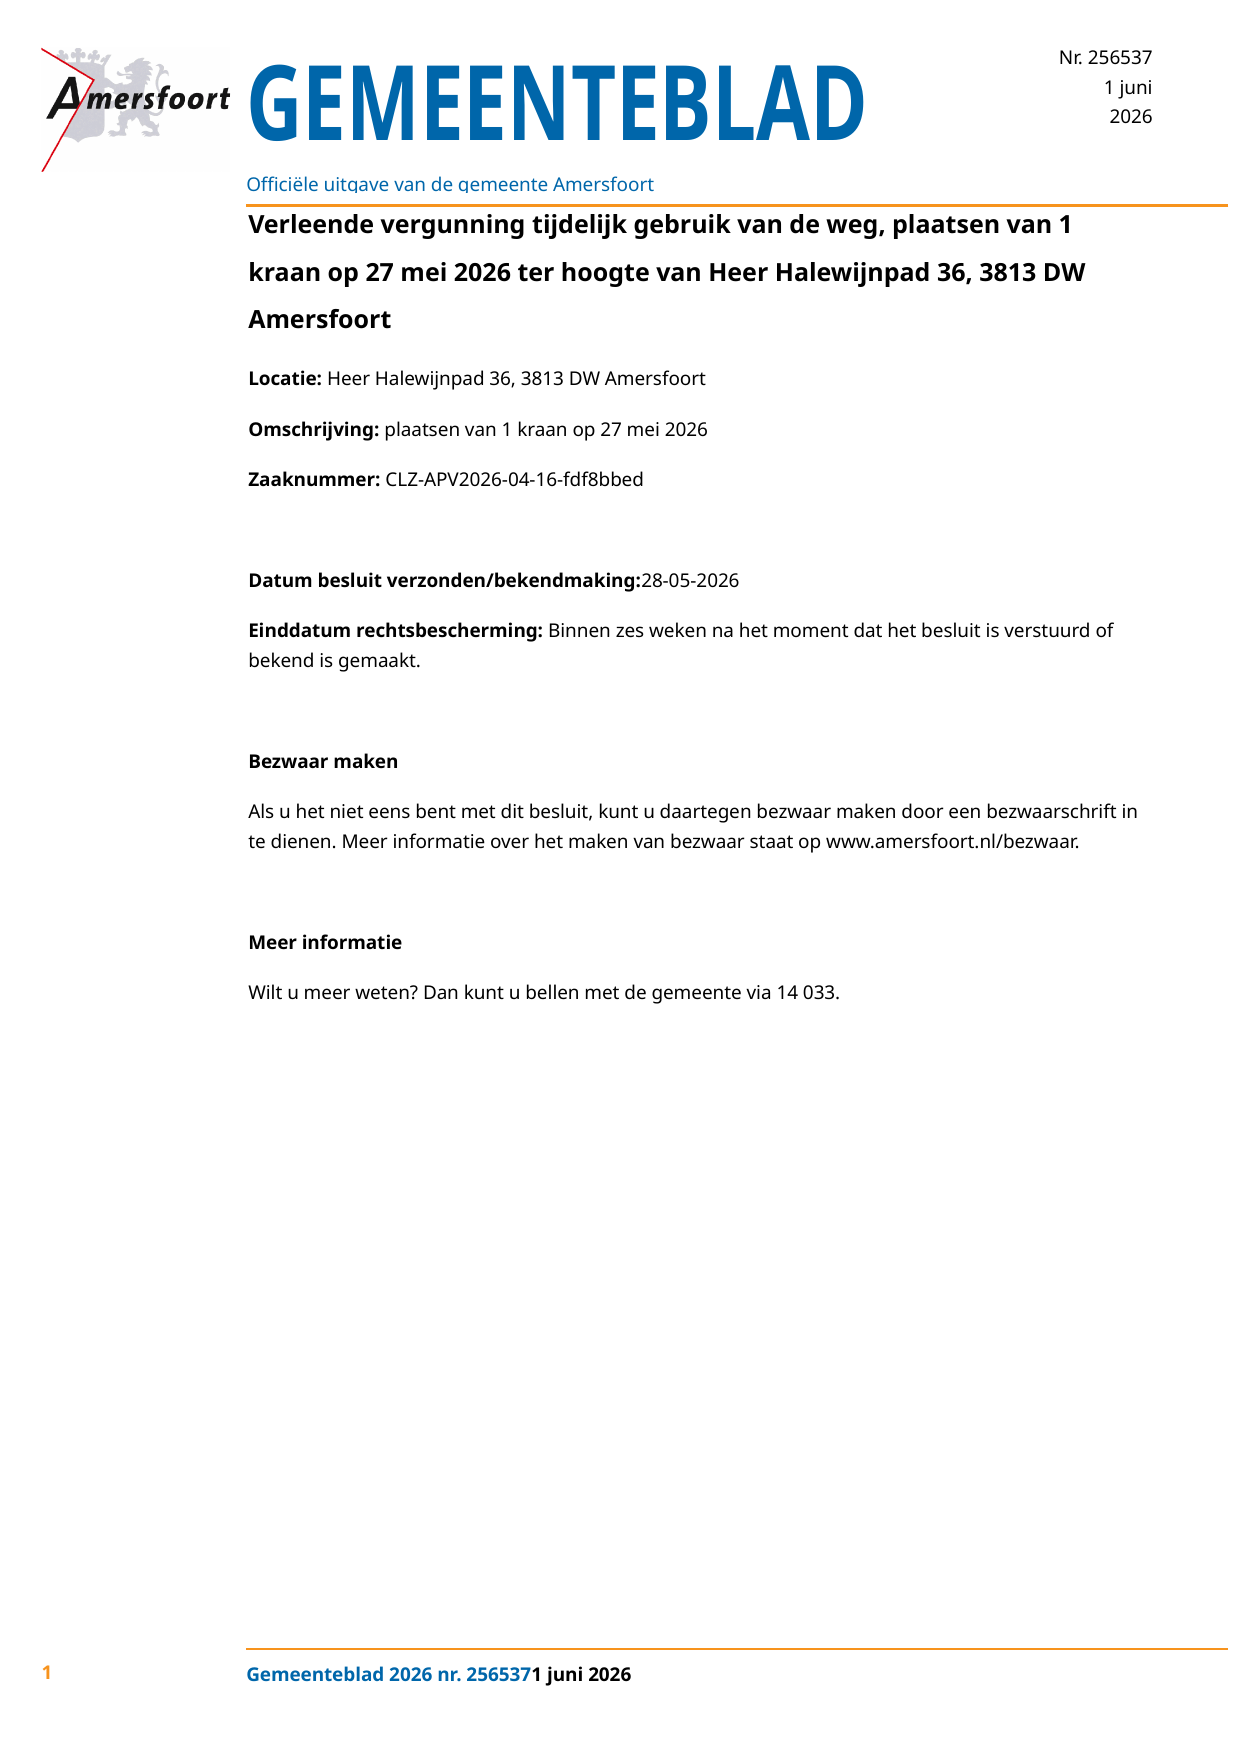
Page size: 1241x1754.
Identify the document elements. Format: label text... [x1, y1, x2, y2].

text Bezwaar maken [248, 748, 1152, 774]
text Meer informatie [248, 929, 1152, 954]
text Wilt u meer weten? Dan kunt u bellen met de gemeente via 14 033. [248, 979, 1152, 1005]
text Als u het niet eens bent met dit besluit, kunt u daartegen bezwaar maken door een bezwaarschrift in te dienen. Meer informatie over het maken van bezwaar staat op www.amersfoort.nl/bezwaar. [248, 798, 1152, 854]
text Omschrijving: plaatsen van 1 kraan op 27 mei 2026 [248, 416, 1152, 442]
text Datum besluit verzonden/bekendmaking:28-05-2026 [248, 567, 1152, 593]
text Einddatum rechtsbescherming: Binnen zes weken na het moment dat het besluit is verstuurd of bekend is gemaakt. [248, 618, 1152, 673]
text Zaaknummer: CLZ-APV2026-04-16-fdf8bbed [248, 466, 1152, 492]
text Locatie: Heer Halewijnpad 36, 3813 DW Amersfoort [248, 366, 1152, 391]
text Verleende vergunning tijdelijk gebruik van de weg, plaatsen van 1 kraan op 27 mei 2026 ter hoogte van Heer Halewijnpad 36, 3813 DW Amersfoort [248, 207, 1152, 336]
picture [41, 47, 231, 172]
